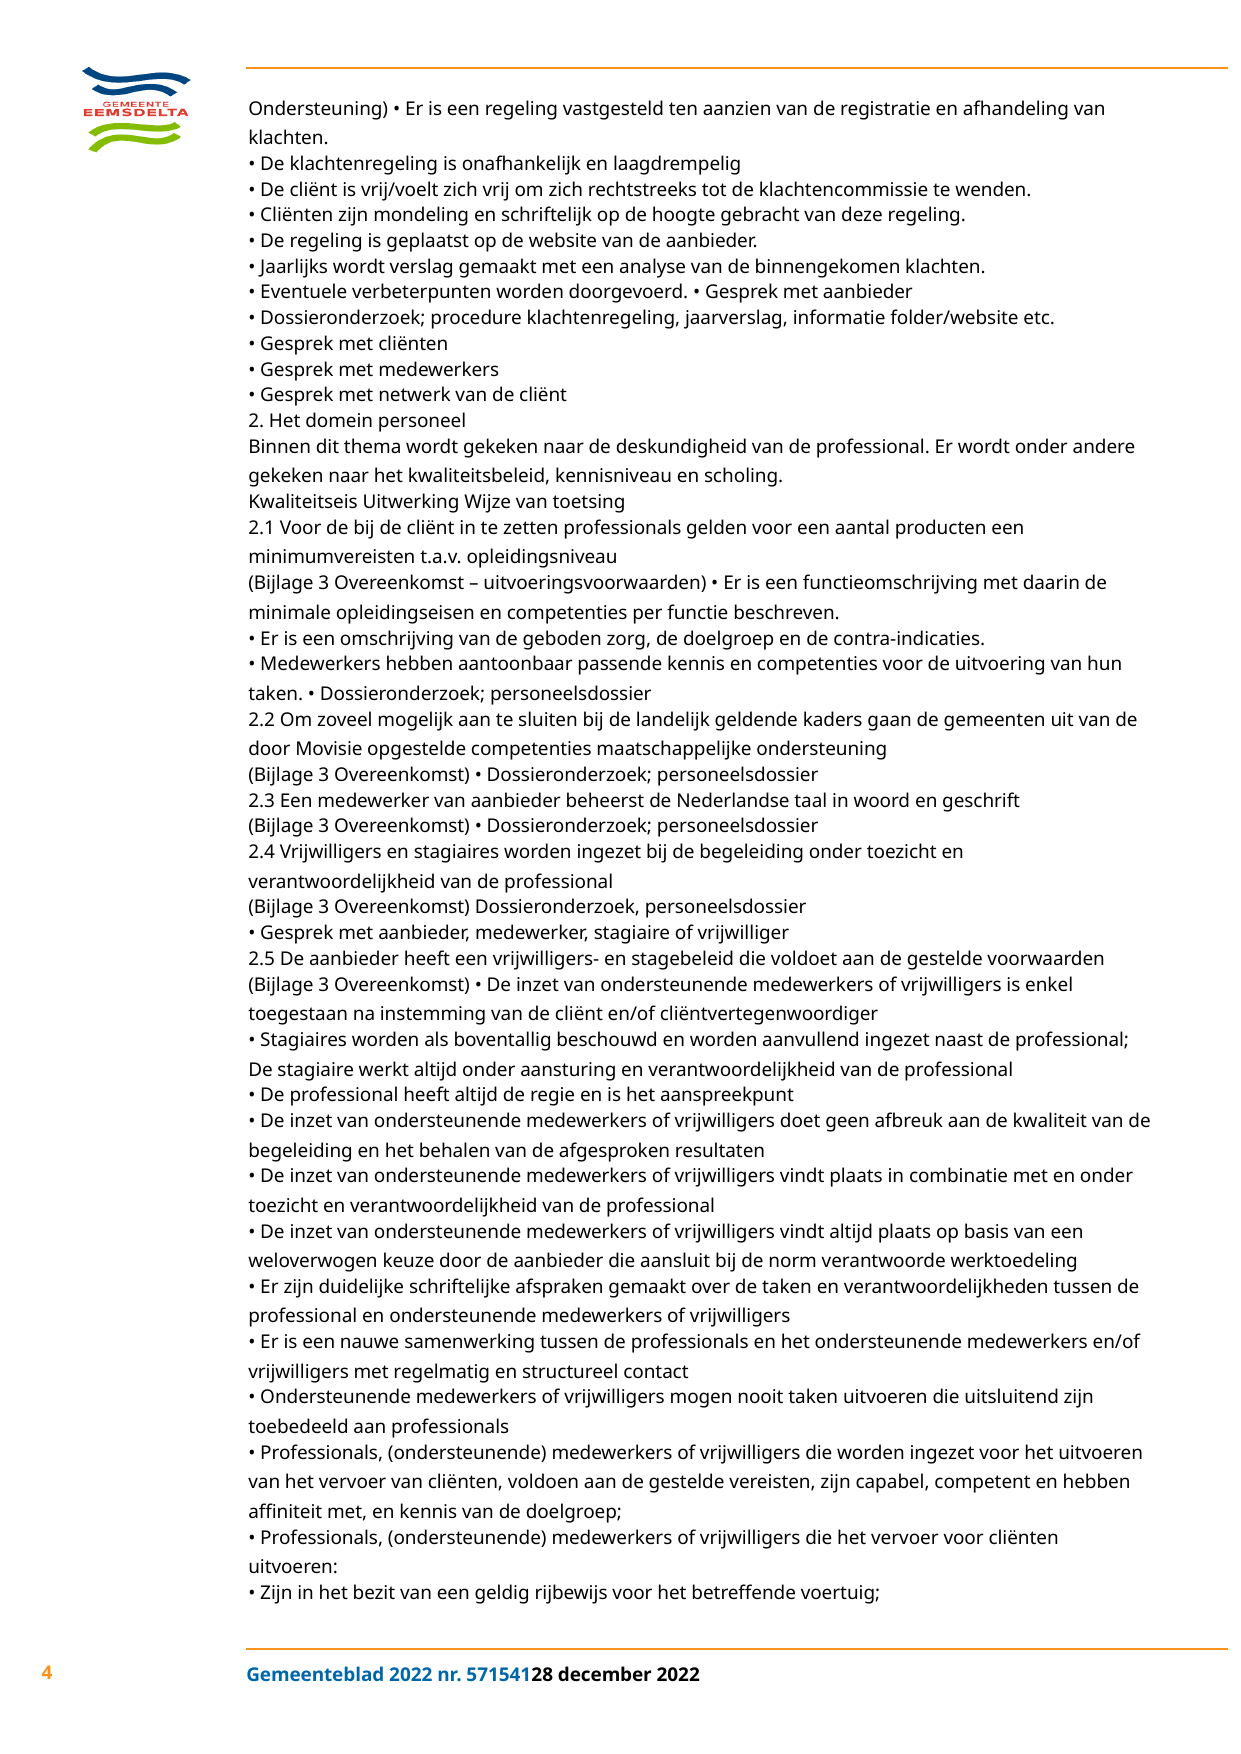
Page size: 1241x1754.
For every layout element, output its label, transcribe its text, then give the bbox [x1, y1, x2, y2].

table_cell 2. Het domein personeel [248, 408, 1152, 433]
table_cell • Eventuele verbeterpunten worden doorgevoerd. • Gesprek met aanbieder [248, 279, 1152, 304]
table_cell • Ondersteunende medewerkers of vrijwilligers mogen nooit taken uitvoeren die uitsluitend zijn toebedeeld aan professionals [248, 1384, 1152, 1439]
table_cell • Professionals, (ondersteunende) medewerkers of vrijwilligers die worden ingezet voor het uitvoeren van het vervoer van cliënten, voldoen aan de gestelde vereisten, zijn capabel, competent en hebben affiniteit met, en kennis van de doelgroep; [248, 1439, 1152, 1524]
table_cell Kwaliteitseis Uitwerking Wijze van toetsing [248, 489, 1152, 514]
table_cell • Dossieronderzoek; procedure klachtenregeling, jaarverslag, informatie folder/website etc. [248, 305, 1152, 330]
table_cell • Jaarlijks wordt verslag gemaakt met een analyse van de binnengekomen klachten. [248, 253, 1152, 279]
table_cell (Bijlage 3 Overeenkomst) • Dossieronderzoek; personeelsdossier [248, 813, 1152, 838]
table_cell • Stagiaires worden als boventallig beschouwd en worden aanvullend ingezet naast de professional; De stagiaire werkt altijd onder aansturing en verantwoordelijkheid van de professional [248, 1026, 1152, 1081]
table_cell 2.4 Vrijwilligers en stagiaires worden ingezet bij de begeleiding onder toezicht en verantwoordelijkheid van de professional [248, 838, 1152, 894]
table_cell • De professional heeft altijd de regie en is het aanspreekpunt [248, 1081, 1152, 1107]
table_cell (Bijlage 3 Overeenkomst) • Dossieronderzoek; personeelsdossier [248, 761, 1152, 787]
table_cell • De inzet van ondersteunende medewerkers of vrijwilligers vindt altijd plaats op basis van een weloverwogen keuze door de aanbieder die aansluit bij de norm verantwoorde werktoedeling [248, 1218, 1152, 1273]
table_cell (Bijlage 3 Overeenkomst) • De inzet van ondersteunende medewerkers of vrijwilligers is enkel toegestaan na instemming van de cliënt en/of cliëntvertegenwoordiger [248, 971, 1152, 1026]
table_cell • Medewerkers hebben aantoonbaar passende kennis en competenties voor de uitvoering van hun taken. • Dossieronderzoek; personeelsdossier [248, 651, 1152, 706]
table_cell • De cliënt is vrij/voelt zich vrij om zich rechtstreeks tot de klachtencommissie te wenden. [248, 176, 1152, 202]
picture [41, 47, 231, 172]
table_cell 2.1 Voor de bij de cliënt in te zetten professionals gelden voor een aantal producten een minimumvereisten t.a.v. opleidingsniveau [248, 514, 1152, 569]
table_cell • Gesprek met medewerkers [248, 356, 1152, 382]
table_cell • Gesprek met cliënten [248, 330, 1152, 356]
table_cell • De inzet van ondersteunende medewerkers of vrijwilligers vindt plaats in combinatie met en onder toezicht en verantwoordelijkheid van de professional [248, 1163, 1152, 1218]
table_cell • Zijn in het bezit van een geldig rijbewijs voor het betreffende voertuig; [248, 1579, 1152, 1605]
table_cell (Bijlage 3 Overeenkomst – uitvoeringsvoorwaarden) • Er is een functieomschrijving met daarin de minimale opleidingseisen en competenties per functie beschreven. [248, 570, 1152, 625]
table_cell 2.2 Om zoveel mogelijk aan te sluiten bij de landelijk geldende kaders gaan de gemeenten uit van de door Movisie opgestelde competenties maatschappelijke ondersteuning [248, 706, 1152, 761]
table_cell Binnen dit thema wordt gekeken naar de deskundigheid van de professional. Er wordt onder andere gekeken naar het kwaliteitsbeleid, kennisniveau en scholing. [248, 433, 1152, 488]
table_cell • De regeling is geplaatst op de website van de aanbieder. [248, 227, 1152, 253]
table_cell • Gesprek met netwerk van de cliënt [248, 382, 1152, 407]
table_cell • Cliënten zijn mondeling en schriftelijk op de hoogte gebracht van deze regeling. [248, 202, 1152, 227]
table_cell 2.5 De aanbieder heeft een vrijwilligers- en stagebeleid die voldoet aan de gestelde voorwaarden [248, 945, 1152, 971]
table_cell • De inzet van ondersteunende medewerkers of vrijwilligers doet geen afbreuk aan de kwaliteit van de begeleiding en het behalen van de afgesproken resultaten [248, 1107, 1152, 1162]
table_cell • Er zijn duidelijke schriftelijke afspraken gemaakt over de taken en verantwoordelijkheden tussen de professional en ondersteunende medewerkers of vrijwilligers [248, 1273, 1152, 1328]
table_cell (Bijlage 3 Overeenkomst) Dossieronderzoek, personeelsdossier [248, 894, 1152, 919]
table_cell • Professionals, (ondersteunende) medewerkers of vrijwilligers die het vervoer voor cliënten uitvoeren: [248, 1524, 1152, 1579]
table_cell 2.3 Een medewerker van aanbieder beheerst de Nederlandse taal in woord en geschrift [248, 787, 1152, 813]
table_cell • Er is een nauwe samenwerking tussen de professionals en het ondersteunende medewerkers en/of vrijwilligers met regelmatig en structureel contact [248, 1329, 1152, 1384]
table_cell Ondersteuning) • Er is een regeling vastgesteld ten aanzien van de registratie en afhandeling van klachten. [248, 95, 1152, 150]
table_cell • Gesprek met aanbieder, medewerker, stagiaire of vrijwilliger [248, 919, 1152, 945]
table_cell • Er is een omschrijving van de geboden zorg, de doelgroep en de contra-indicaties. [248, 625, 1152, 651]
table_cell • De klachtenregeling is onafhankelijk en laagdrempelig [248, 150, 1152, 176]
